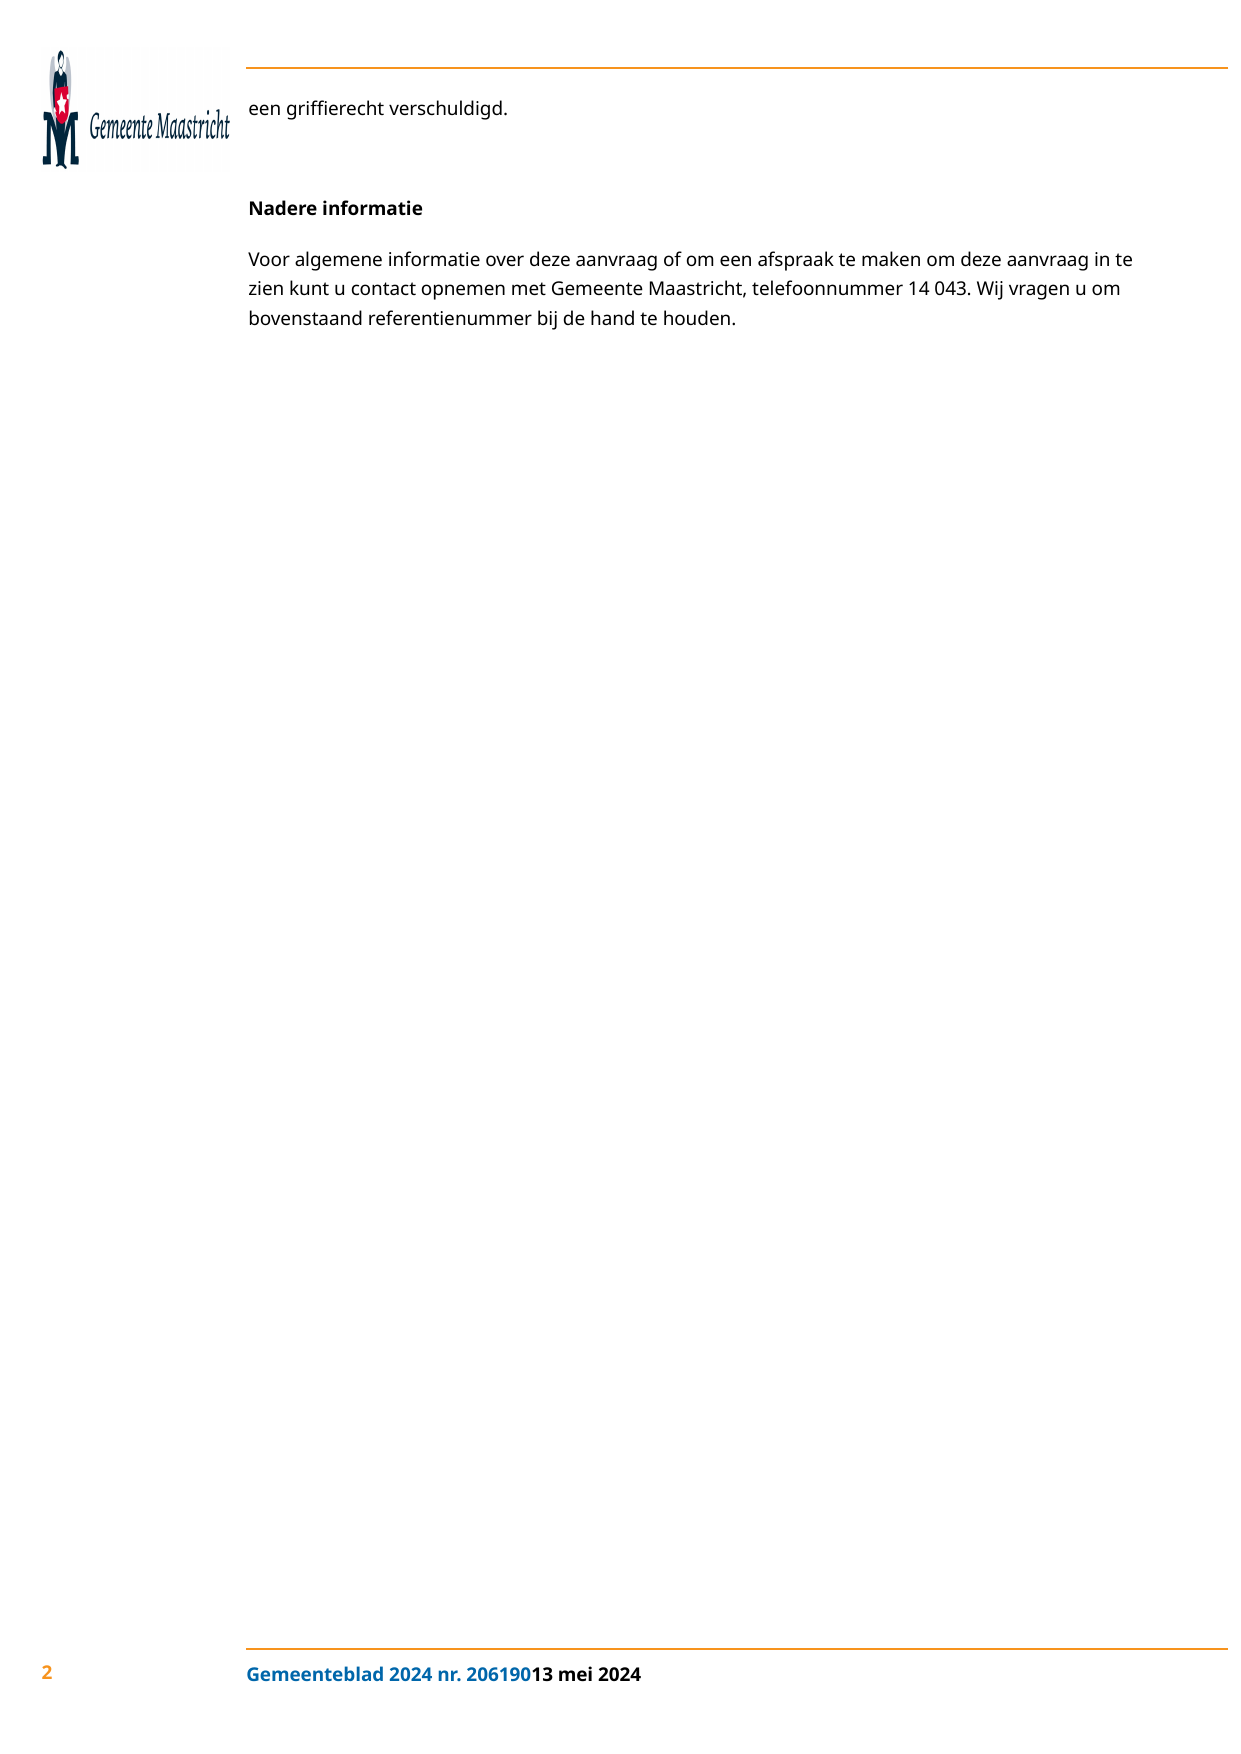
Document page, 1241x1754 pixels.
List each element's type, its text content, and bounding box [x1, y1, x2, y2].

text een griffierecht verschuldigd. [248, 95, 1152, 121]
text Voor algemene informatie over deze aanvraag of om een afspraak te maken om deze aanvraag in te zien kunt u contact opnemen met Gemeente Maastricht, telefoonnummer 14 043. Wij vragen u om bovenstaand referentienummer bij de hand te houden. [248, 246, 1152, 331]
text Nadere informatie [248, 196, 1152, 221]
picture [41, 47, 231, 172]
